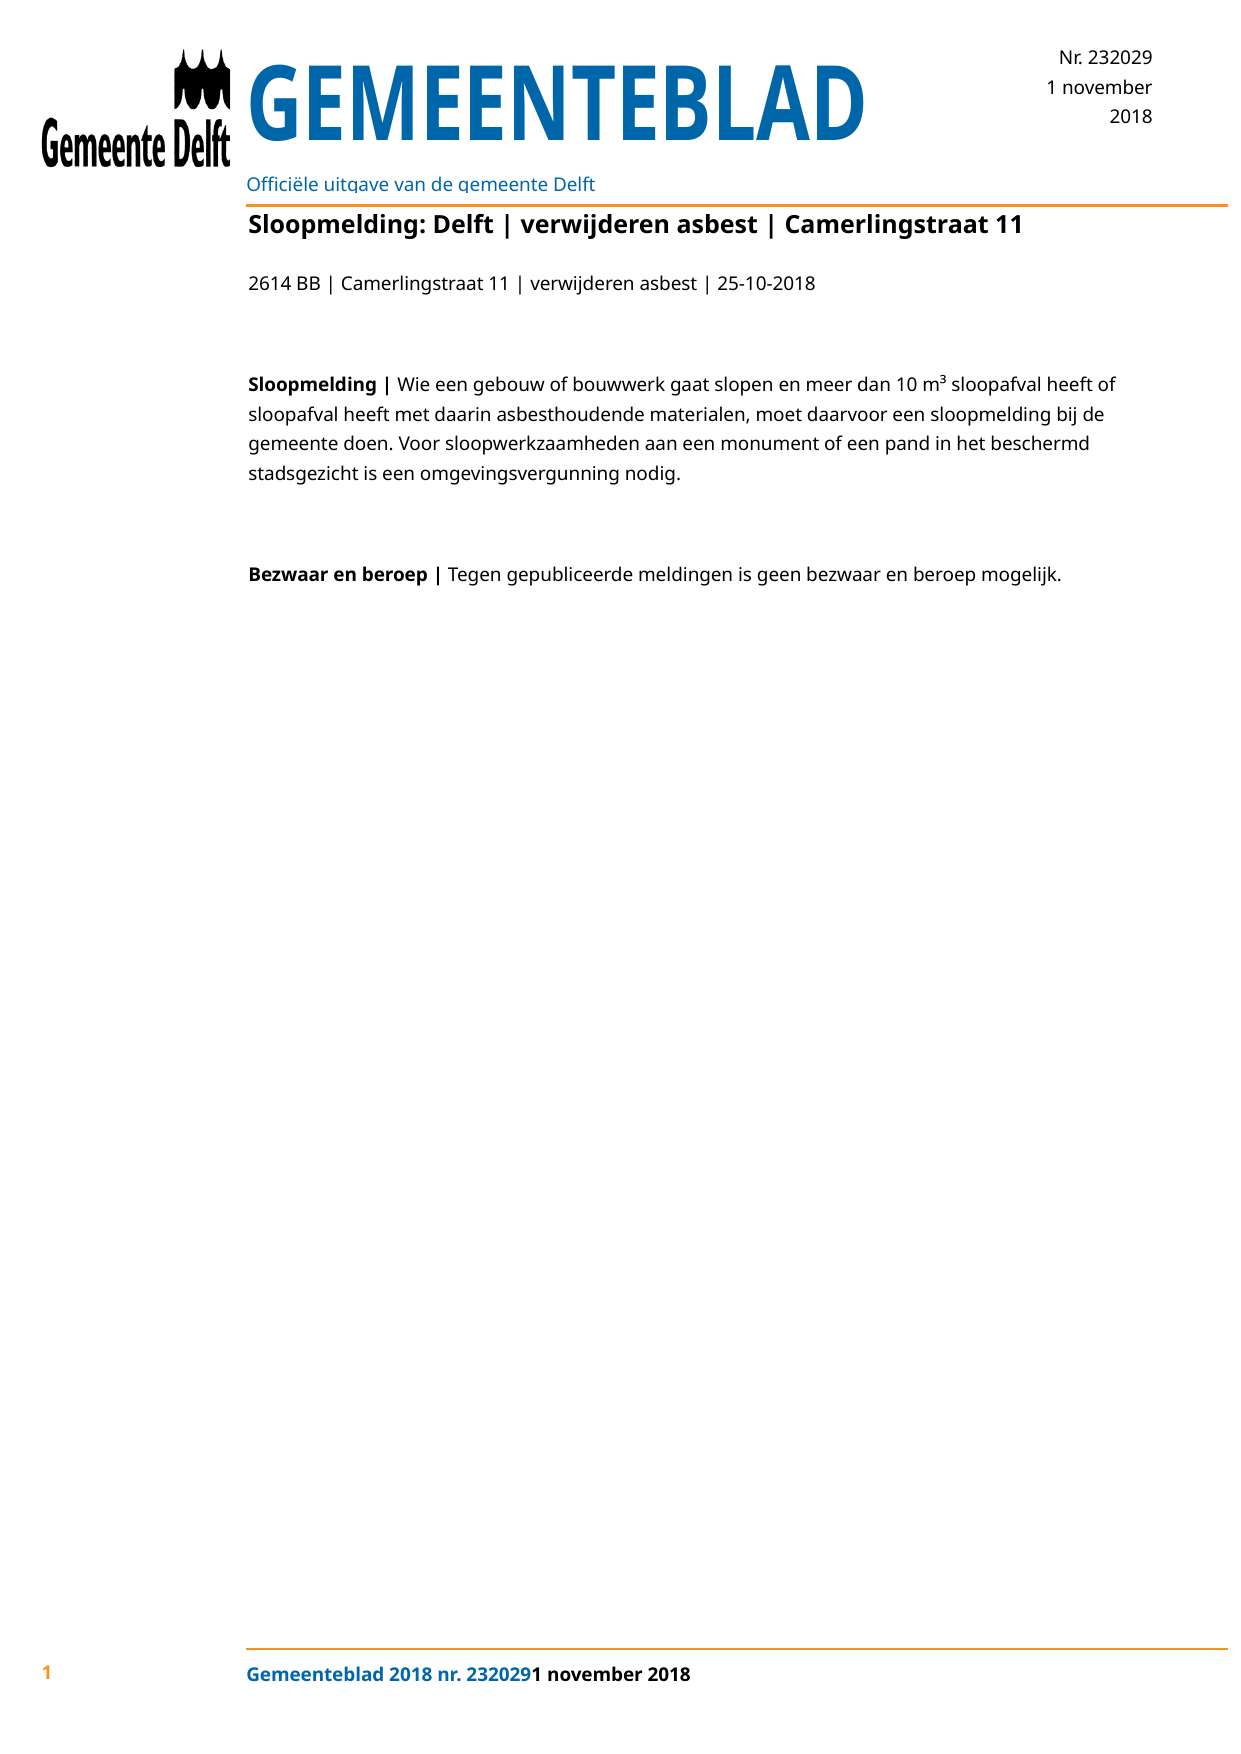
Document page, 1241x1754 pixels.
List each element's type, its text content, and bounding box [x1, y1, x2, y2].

text Sloopmelding: Delft | verwijderen asbest | Camerlingstraat 11 [248, 207, 1152, 241]
text Bezwaar en beroep | Tegen gepubliceerde meldingen is geen bezwaar en beroep mogelijk. [248, 561, 1152, 586]
text Sloopmelding | Wie een gebouw of bouwwerk gaat slopen en meer dan 10 m³ sloopafval heeft of sloopafval heeft met daarin asbesthoudende materialen, moet daarvoor een sloopmelding bij de gemeente doen. Voor sloopwerkzaamheden aan een monument of een pand in het beschermd stadsgezicht is een omgevingsvergunning nodig. [248, 371, 1152, 486]
text 2614 BB | Camerlingstraat 11 | verwijderen asbest | 25-10-2018 [248, 270, 1152, 296]
picture [41, 47, 231, 172]
